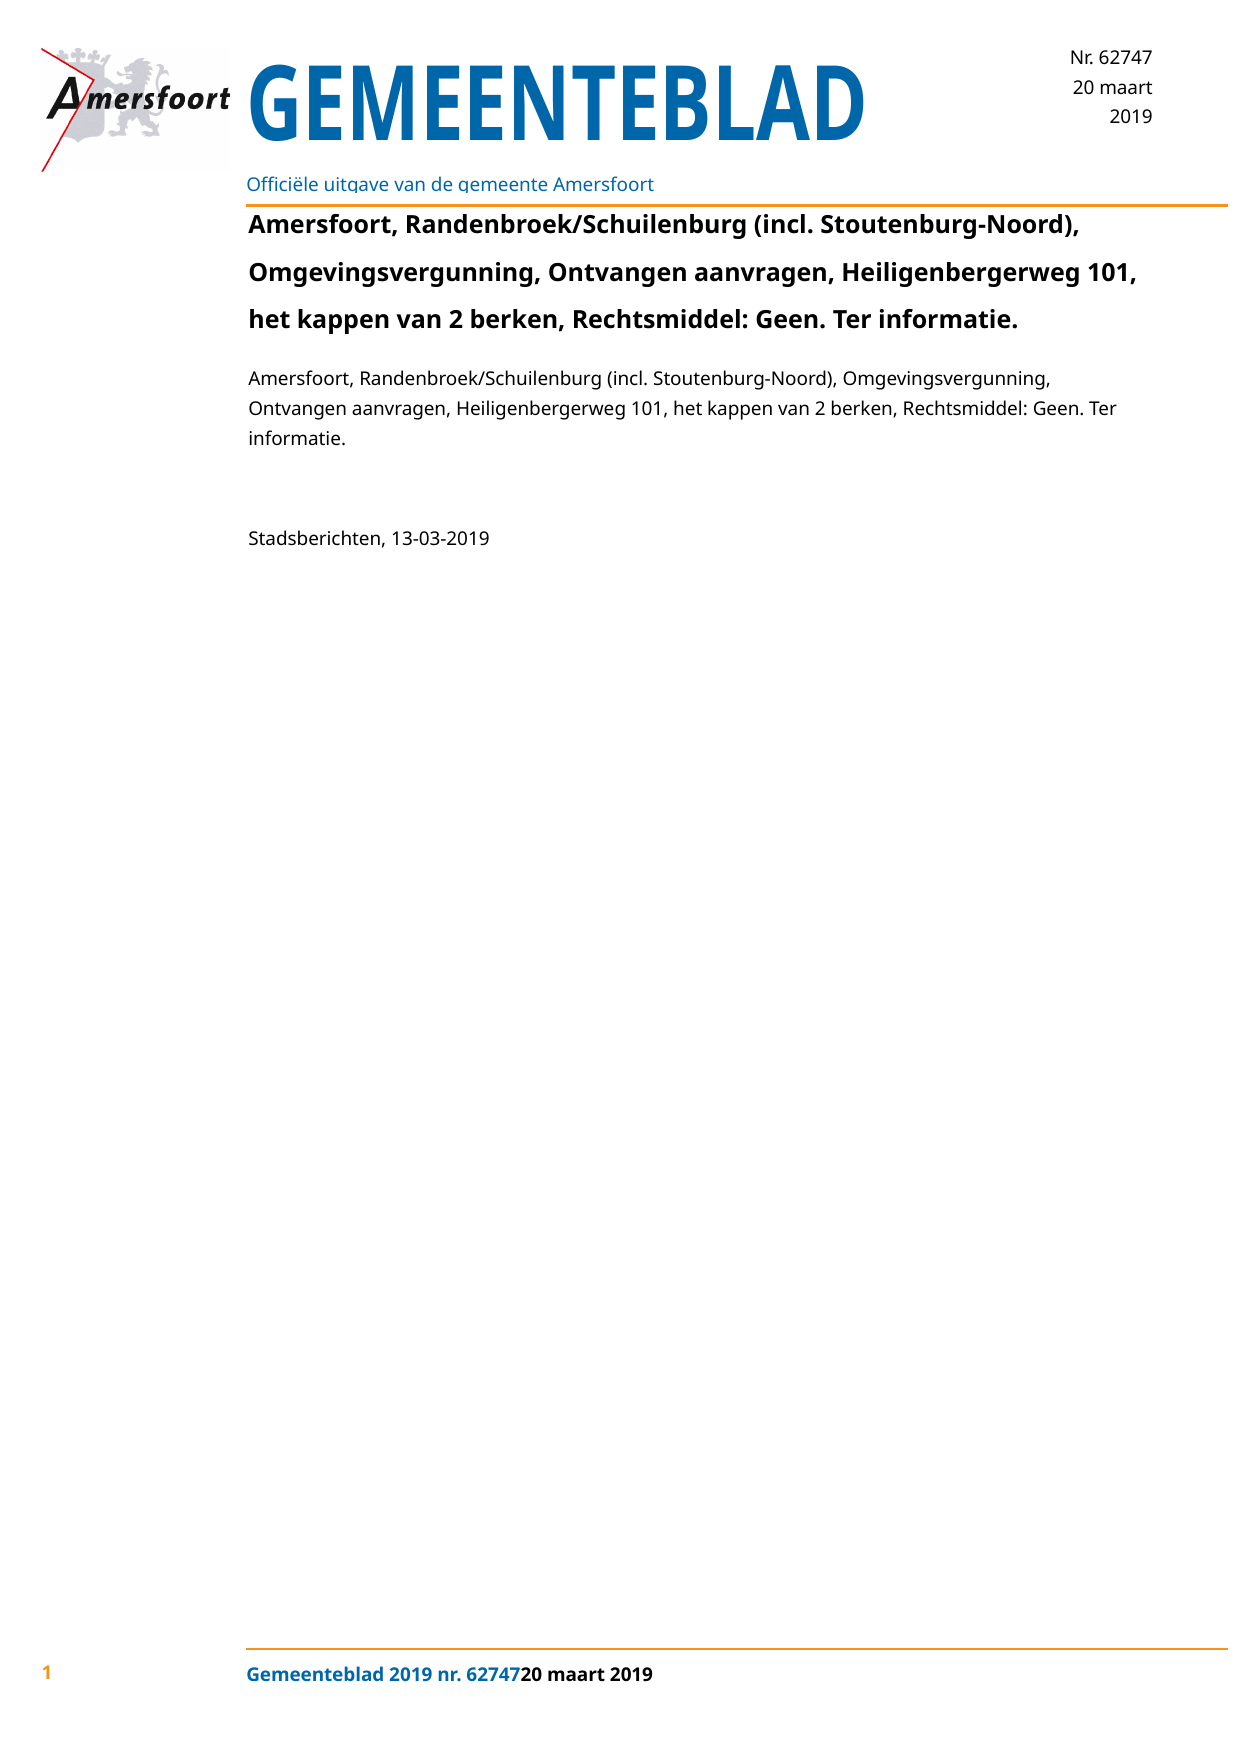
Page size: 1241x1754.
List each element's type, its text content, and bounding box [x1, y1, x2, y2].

text Stadsberichten, 13-03-2019 [248, 526, 1152, 551]
text Amersfoort, Randenbroek/Schuilenburg (incl. Stoutenburg-Noord), Omgevingsvergunning, Ontvangen aanvragen, Heiligenbergerweg 101, het kappen van 2 berken, Rechtsmiddel: Geen. Ter informatie. [248, 207, 1152, 336]
text Amersfoort, Randenbroek/Schuilenburg (incl. Stoutenburg-Noord), Omgevingsvergunning, Ontvangen aanvragen, Heiligenbergerweg 101, het kappen van 2 berken, Rechtsmiddel: Geen. Ter informatie. [248, 366, 1152, 450]
picture [41, 47, 231, 172]
